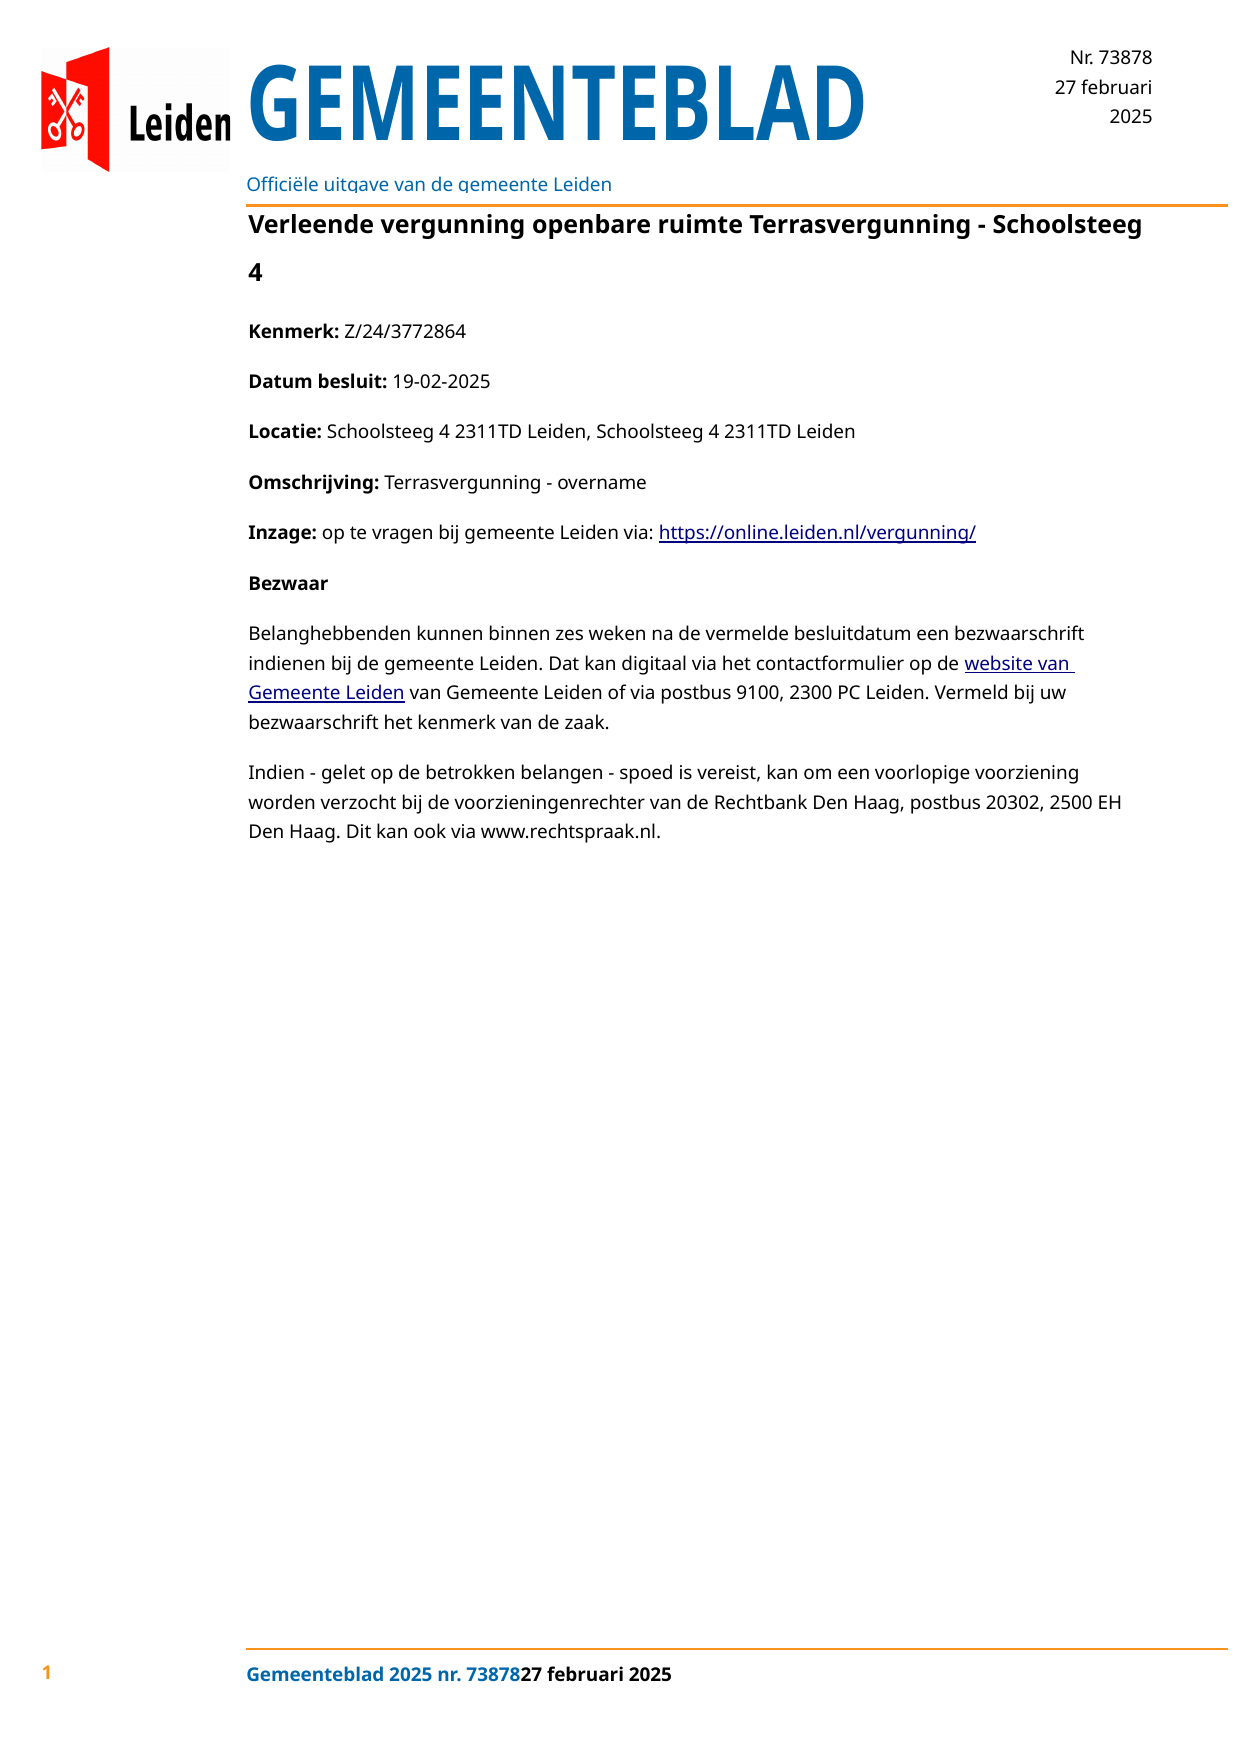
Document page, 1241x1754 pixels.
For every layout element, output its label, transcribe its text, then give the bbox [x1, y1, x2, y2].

text Locatie: Schoolsteeg 4 2311TD Leiden, Schoolsteeg 4 2311TD Leiden [248, 419, 1152, 444]
text Belanghebbenden kunnen binnen zes weken na de vermelde besluitdatum een bezwaarschrift indienen bij de gemeente Leiden. Dat kan digitaal via het contactformulier op de website van Gemeente Leiden van Gemeente Leiden of via postbus 9100, 2300 PC Leiden. Vermeld bij uw bezwaarschrift het kenmerk van de zaak. [248, 620, 1152, 735]
text Datum besluit: 19-02-2025 [248, 368, 1152, 394]
text Bezwaar [248, 570, 1152, 596]
text Indien - gelet op de betrokken belangen - spoed is vereist, kan om een voorlopige voorziening worden verzocht bij de voorzieningenrechter van de Rechtbank Den Haag, postbus 20302, 2500 EH Den Haag. Dit kan ook via www.rechtspraak.nl. [248, 759, 1152, 844]
text Verleende vergunning openbare ruimte Terrasvergunning - Schoolsteeg 4 [248, 207, 1152, 288]
text Kenmerk: Z/24/3772864 [248, 318, 1152, 344]
text Omschrijving: Terrasvergunning - overname [248, 469, 1152, 495]
text Inzage: op te vragen bij gemeente Leiden via: https://online.leiden.nl/vergunning/ [248, 519, 1152, 545]
picture [41, 47, 231, 172]
